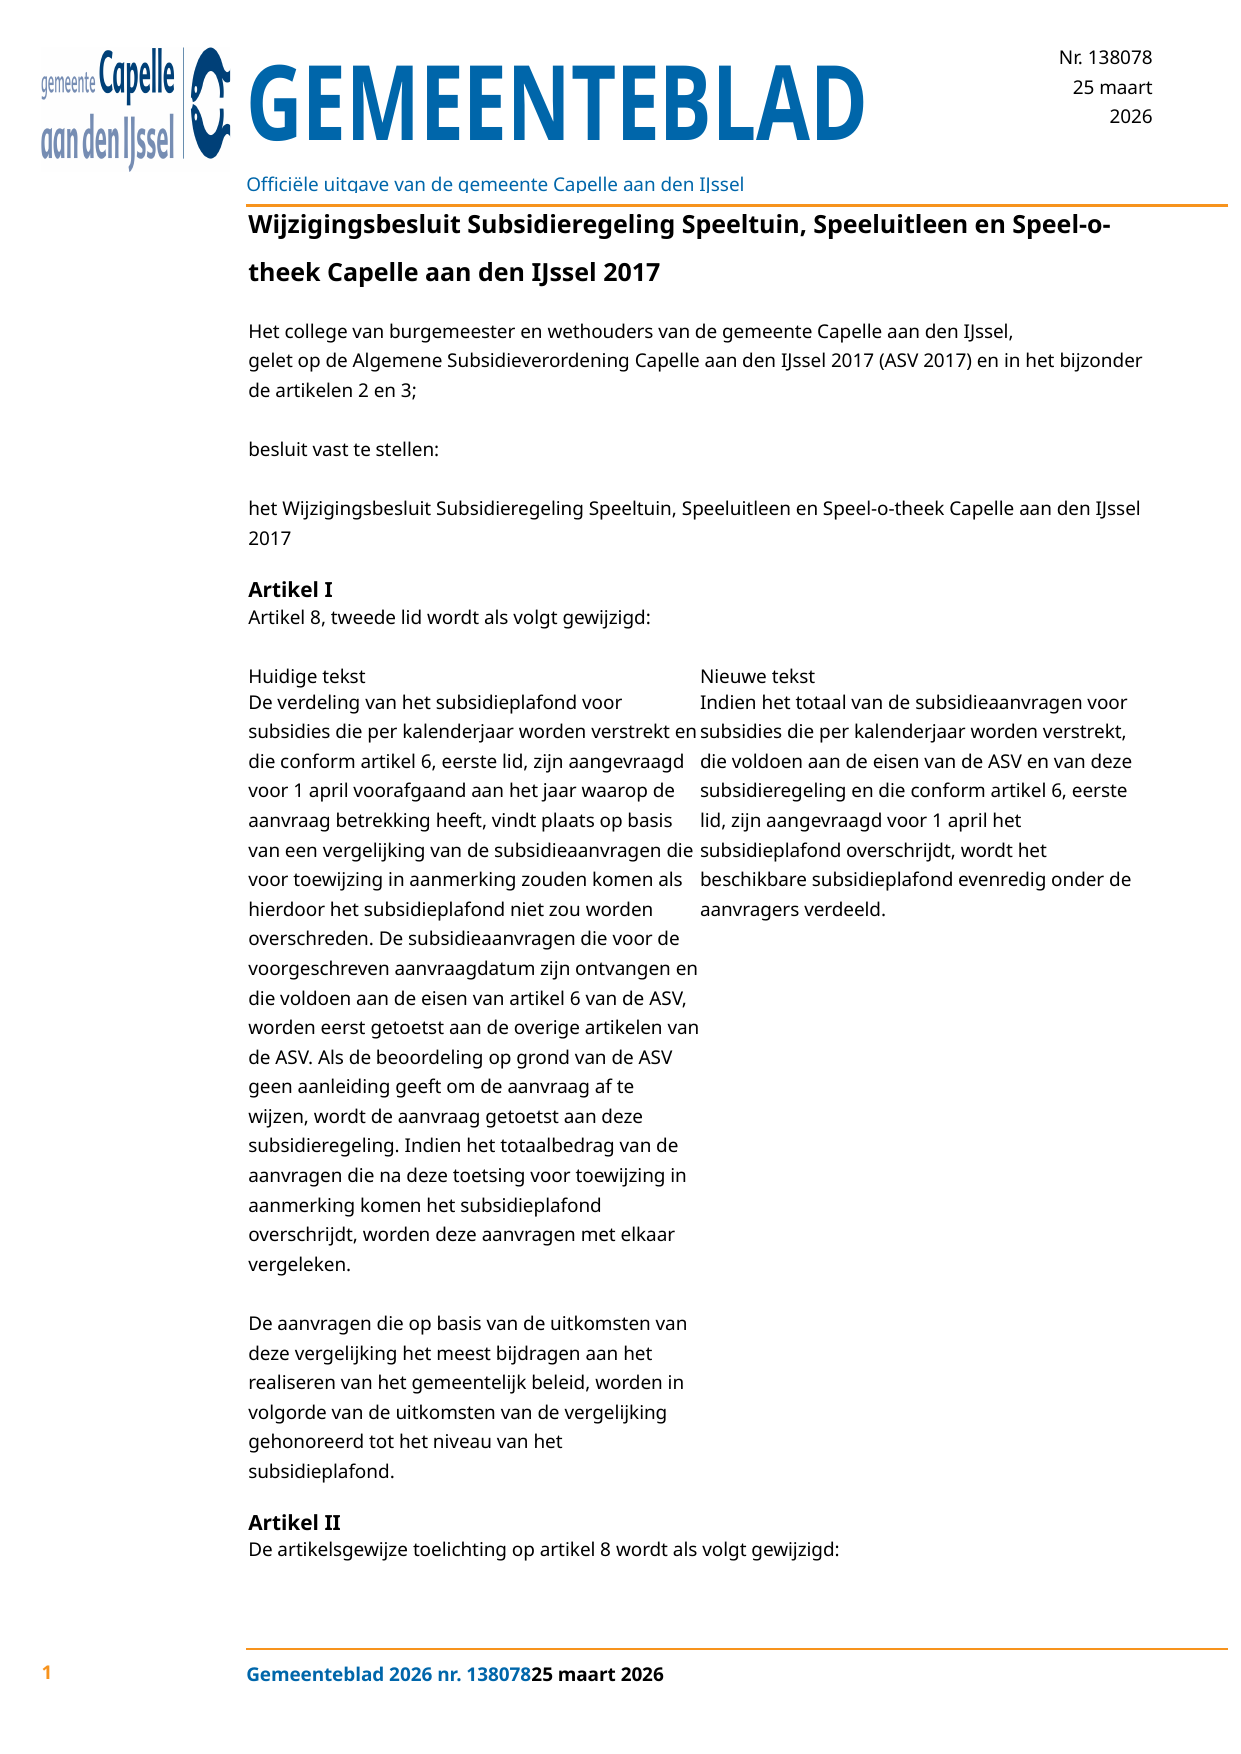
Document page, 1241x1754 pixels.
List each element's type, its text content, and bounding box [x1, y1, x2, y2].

text De artikelsgewijze toelichting op artikel 8 wordt als volgt gewijzigd: [248, 1536, 1152, 1562]
text Het college van burgemeester en wethouders van de gemeente Capelle aan den IJssel, [248, 318, 1152, 344]
text Artikel 8, tweede lid wordt als volgt gewijzigd: [248, 604, 1152, 629]
text het Wijzigingsbesluit Subsidieregeling Speeltuin, Speeluitleen en Speel-o-theek Capelle aan den IJssel 2017 [248, 495, 1152, 551]
text besluit vast te stellen: [248, 436, 1152, 462]
text Wijzigingsbesluit Subsidieregeling Speeltuin, Speeluitleen en Speel-o-theek Capelle aan den IJssel 2017 [248, 207, 1152, 288]
text Artikel II [248, 1508, 1152, 1536]
table_cell Indien het totaal van de subsidieaanvragen voor subsidies die per kalenderjaar worden verstrekt, die voldoen aan de eisen van de ASV en van deze subsidieregeling en die conform artikel 6, eerste lid, zijn aangevraagd voor 1 april het subsidieplafond overschrijdt, wordt het beschikbare subsidieplafond evenredig onder de aanvragers verdeeld. [700, 689, 1152, 1484]
text Artikel I [248, 575, 1152, 604]
table_cell De verdeling van het subsidieplafond voor subsidies die per kalenderjaar worden verstrekt en die conform artikel 6, eerste lid, zijn aangevraagd voor 1 april voorafgaand aan het jaar waarop de aanvraag betrekking heeft, vindt plaats op basis van een vergelijking van de subsidieaanvragen die voor toewijzing in aanmerking zouden komen als hierdoor het subsidieplafond niet zou worden overschreden. De subsidieaanvragen die voor de voorgeschreven aanvraagdatum zijn ontvangen en die voldoen aan de eisen van artikel 6 van de ASV, worden eerst getoetst aan de overige artikelen van de ASV. Als de beoordeling op grond van de ASV geen aanleiding geeft om de aanvraag af te wijzen, wordt de aanvraag getoetst aan deze subsidieregeling. Indien het totaalbedrag van de aanvragen die na deze toetsing voor toewijzing in aanmerking komen het subsidieplafond overschrijdt, worden deze aanvragen met elkaar vergeleken. De aanvragen die op basis van de uitkomsten van deze vergelijking het meest bijdragen aan het realiseren van het gemeentelijk beleid, worden in volgorde van de uitkomsten van de vergelijking gehonoreerd tot het niveau van het subsidieplafond. [248, 689, 700, 1484]
table_header Nieuwe tekst [700, 663, 1152, 689]
table_header Huidige tekst [248, 663, 700, 689]
picture [41, 47, 231, 172]
text gelet op de Algemene Subsidieverordening Capelle aan den IJssel 2017 (ASV 2017) en in het bijzonder de artikelen 2 en 3; [248, 347, 1152, 403]
